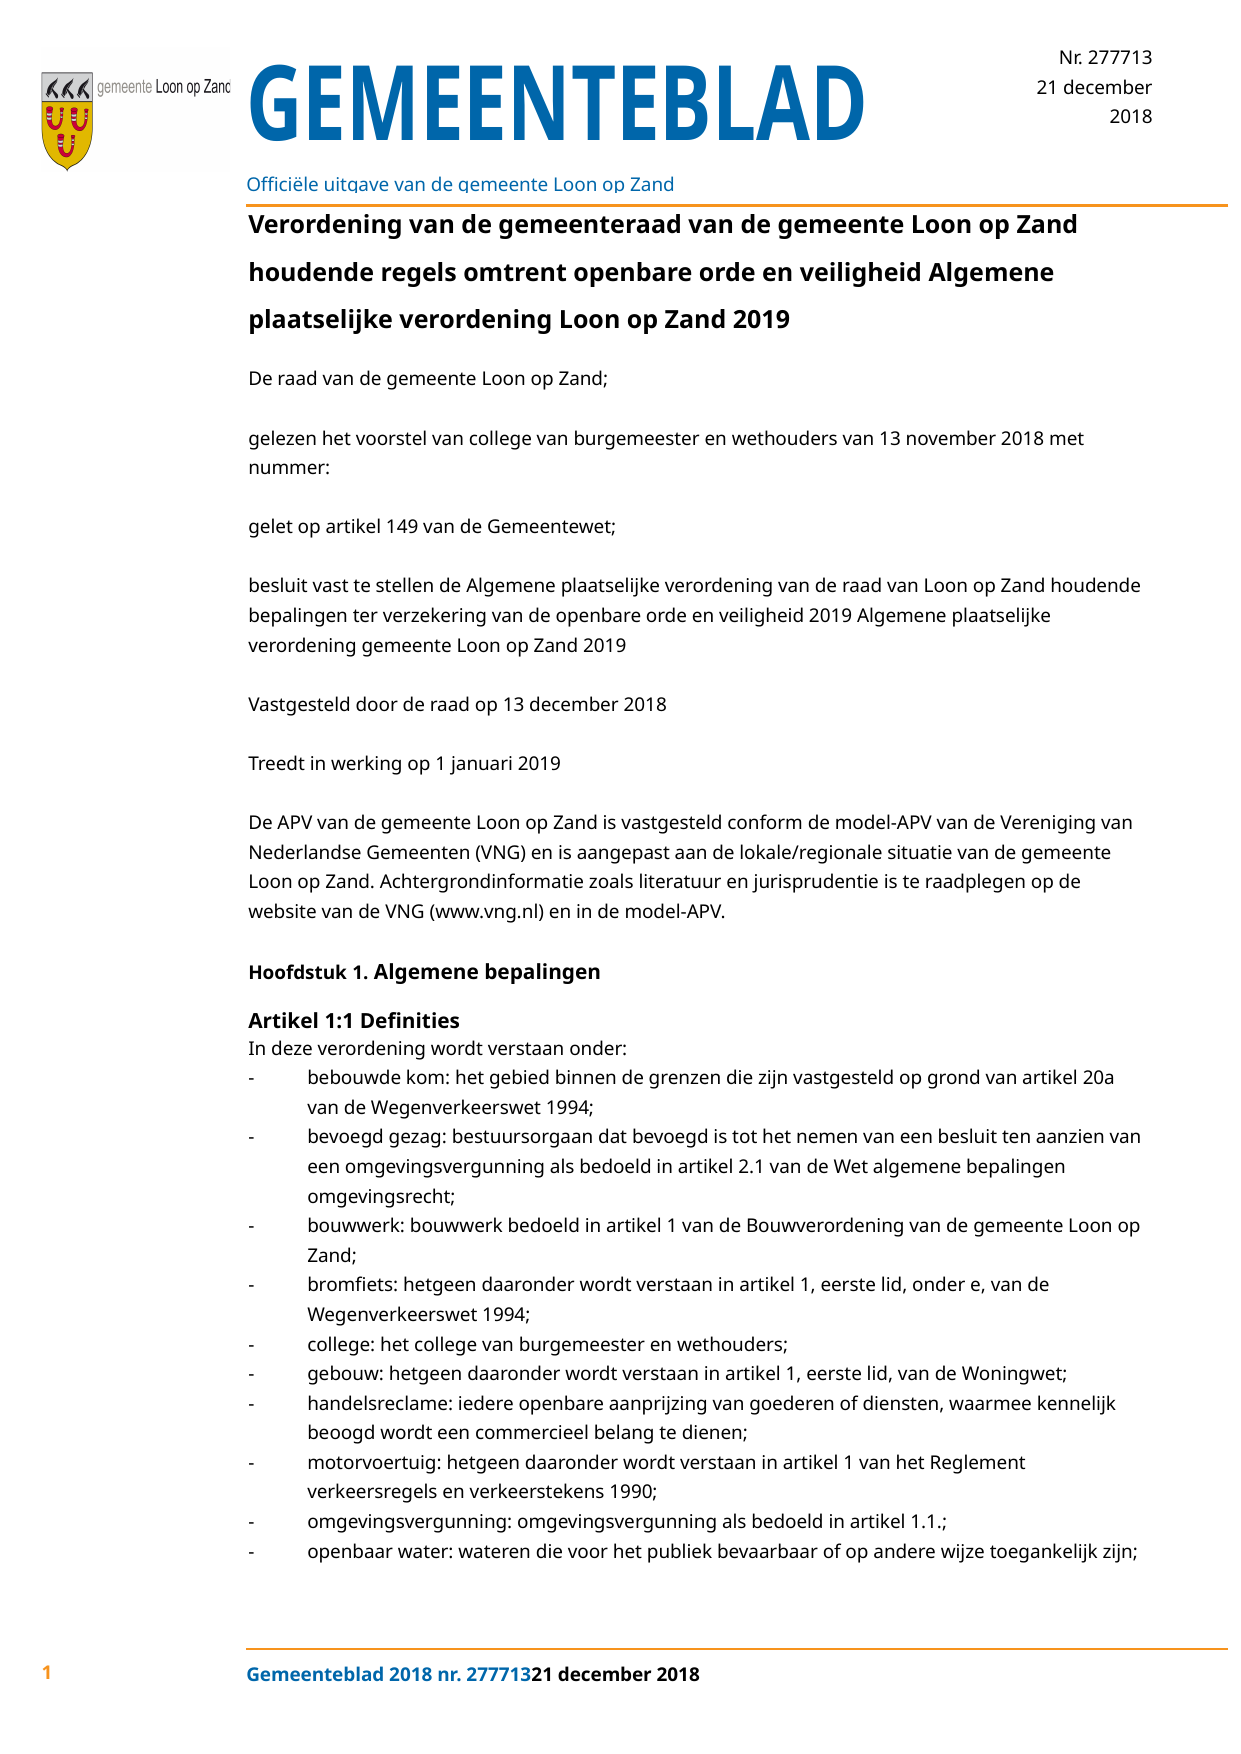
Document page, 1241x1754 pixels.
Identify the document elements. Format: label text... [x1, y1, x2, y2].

text Verordening van de gemeenteraad van de gemeente Loon op Zand houdende regels omtrent openbare orde en veiligheid Algemene plaatselijke verordening Loon op Zand 2019 [248, 207, 1152, 336]
text Treedt in werking op 1 januari 2019 [248, 750, 1152, 776]
list bebouwde kom: het gebied binnen de grenzen die zijn vastgesteld op grond van artikel 20a van de Wegenverkeerswet 1994; [248, 1064, 1152, 1120]
text besluit vast te stellen de Algemene plaatselijke verordening van de raad van Loon op Zand houdende bepalingen ter verzekering van de openbare orde en veiligheid 2019 Algemene plaatselijke verordening gemeente Loon op Zand 2019 [248, 573, 1152, 657]
picture [41, 47, 231, 172]
list omgevingsvergunning: omgevingsvergunning als bedoeld in artikel 1.1.; [248, 1508, 1152, 1534]
text gelet op artikel 149 van de Gemeentewet; [248, 513, 1152, 539]
list bevoegd gezag: bestuursorgaan dat bevoegd is tot het nemen van een besluit ten aanzien van een omgevingsvergunning als bedoeld in artikel 2.1 van de Wet algemene bepalingen omgevingsrecht; [248, 1124, 1152, 1208]
list gebouw: hetgeen daaronder wordt verstaan in artikel 1, eerste lid, van de Woningwet; [248, 1360, 1152, 1386]
text De raad van de gemeente Loon op Zand; [248, 366, 1152, 391]
text Artikel 1:1 Definities [248, 1006, 1152, 1035]
list bouwwerk: bouwwerk bedoeld in artikel 1 van de Bouwverordening van de gemeente Loon op Zand; [248, 1212, 1152, 1268]
list college: het college van burgemeester en wethouders; [248, 1331, 1152, 1356]
list openbaar water: wateren die voor het publiek bevaarbaar of op andere wijze toegankelijk zijn; [248, 1538, 1152, 1563]
text Vastgesteld door de raad op 13 december 2018 [248, 691, 1152, 717]
list motorvoertuig: hetgeen daaronder wordt verstaan in artikel 1 van het Reglement verkeersregels en verkeerstekens 1990; [248, 1449, 1152, 1504]
text De APV van de gemeente Loon op Zand is vastgesteld conform de model-APV van de Vereniging van Nederlandse Gemeenten (VNG) en is aangepast aan de lokale/regionale situatie van de gemeente Loon op Zand. Achtergrondinformatie zoals literatuur en jurisprudentie is te raadplegen op de website van de VNG (www.vng.nl) en in de model-APV. [248, 809, 1152, 924]
list handelsreclame: iedere openbare aanprijzing van goederen of diensten, waarmee kennelijk beoogd wordt een commercieel belang te dienen; [248, 1390, 1152, 1445]
text Hoofdstuk 1. Algemene bepalingen [248, 957, 1152, 986]
list bromfiets: hetgeen daaronder wordt verstaan in artikel 1, eerste lid, onder e, van de Wegenverkeerswet 1994; [248, 1272, 1152, 1327]
text In deze verordening wordt verstaan onder: [248, 1035, 1152, 1061]
text gelezen het voorstel van college van burgemeester en wethouders van 13 november 2018 met nummer: [248, 425, 1152, 480]
